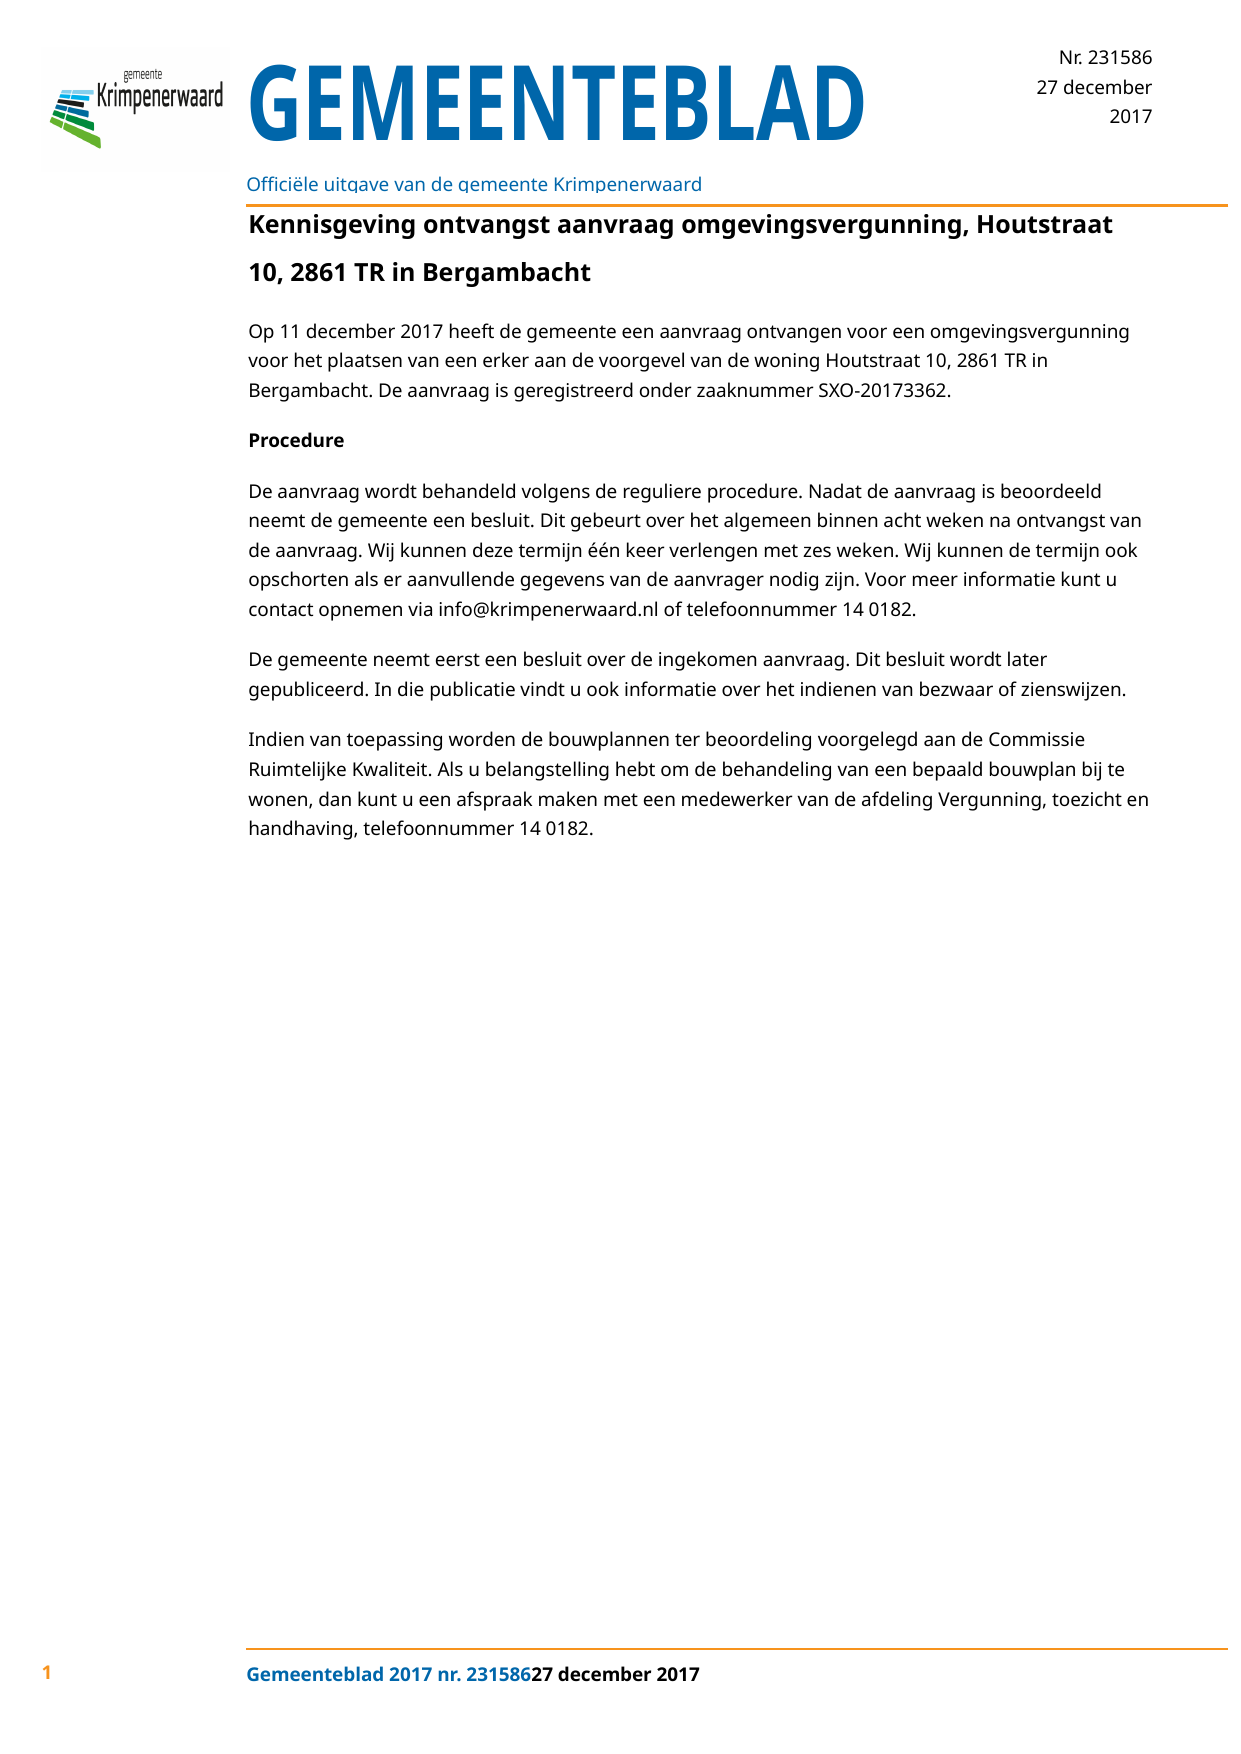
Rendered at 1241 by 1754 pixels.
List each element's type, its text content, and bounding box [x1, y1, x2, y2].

text De gemeente neemt eerst een besluit over de ingekomen aanvraag. Dit besluit wordt later gepubliceerd. In die publicatie vindt u ook informatie over het indienen van bezwaar of zienswijzen. [248, 647, 1152, 702]
text Kennisgeving ontvangst aanvraag omgevingsvergunning, Houtstraat 10, 2861 TR in Bergambacht [248, 207, 1152, 288]
text Procedure [248, 427, 1152, 453]
text Indien van toepassing worden de bouwplannen ter beoordeling voorgelegd aan de Commissie Ruimtelijke Kwaliteit. Als u belangstelling hebt om de behandeling van een bepaald bouwplan bij te wonen, dan kunt u een afspraak maken met een medewerker van de afdeling Vergunning, toezicht en handhaving, telefoonnummer 14 0182. [248, 727, 1152, 841]
text De aanvraag wordt behandeld volgens de reguliere procedure. Nadat de aanvraag is beoordeeld neemt de gemeente een besluit. Dit gebeurt over het algemeen binnen acht weken na ontvangst van de aanvraag. Wij kunnen deze termijn één keer verlengen met zes weken. Wij kunnen de termijn ook opschorten als er aanvullende gegevens van de aanvrager nodig zijn. Voor meer informatie kunt u contact opnemen via info@krimpenerwaard.nl of telefoonnummer 14 0182. [248, 478, 1152, 622]
picture [41, 47, 231, 172]
text Op 11 december 2017 heeft de gemeente een aanvraag ontvangen voor een omgevingsvergunning voor het plaatsen van een erker aan de voorgevel van de woning Houtstraat 10, 2861 TR in Bergambacht. De aanvraag is geregistreerd onder zaaknummer SXO-20173362. [248, 318, 1152, 403]
